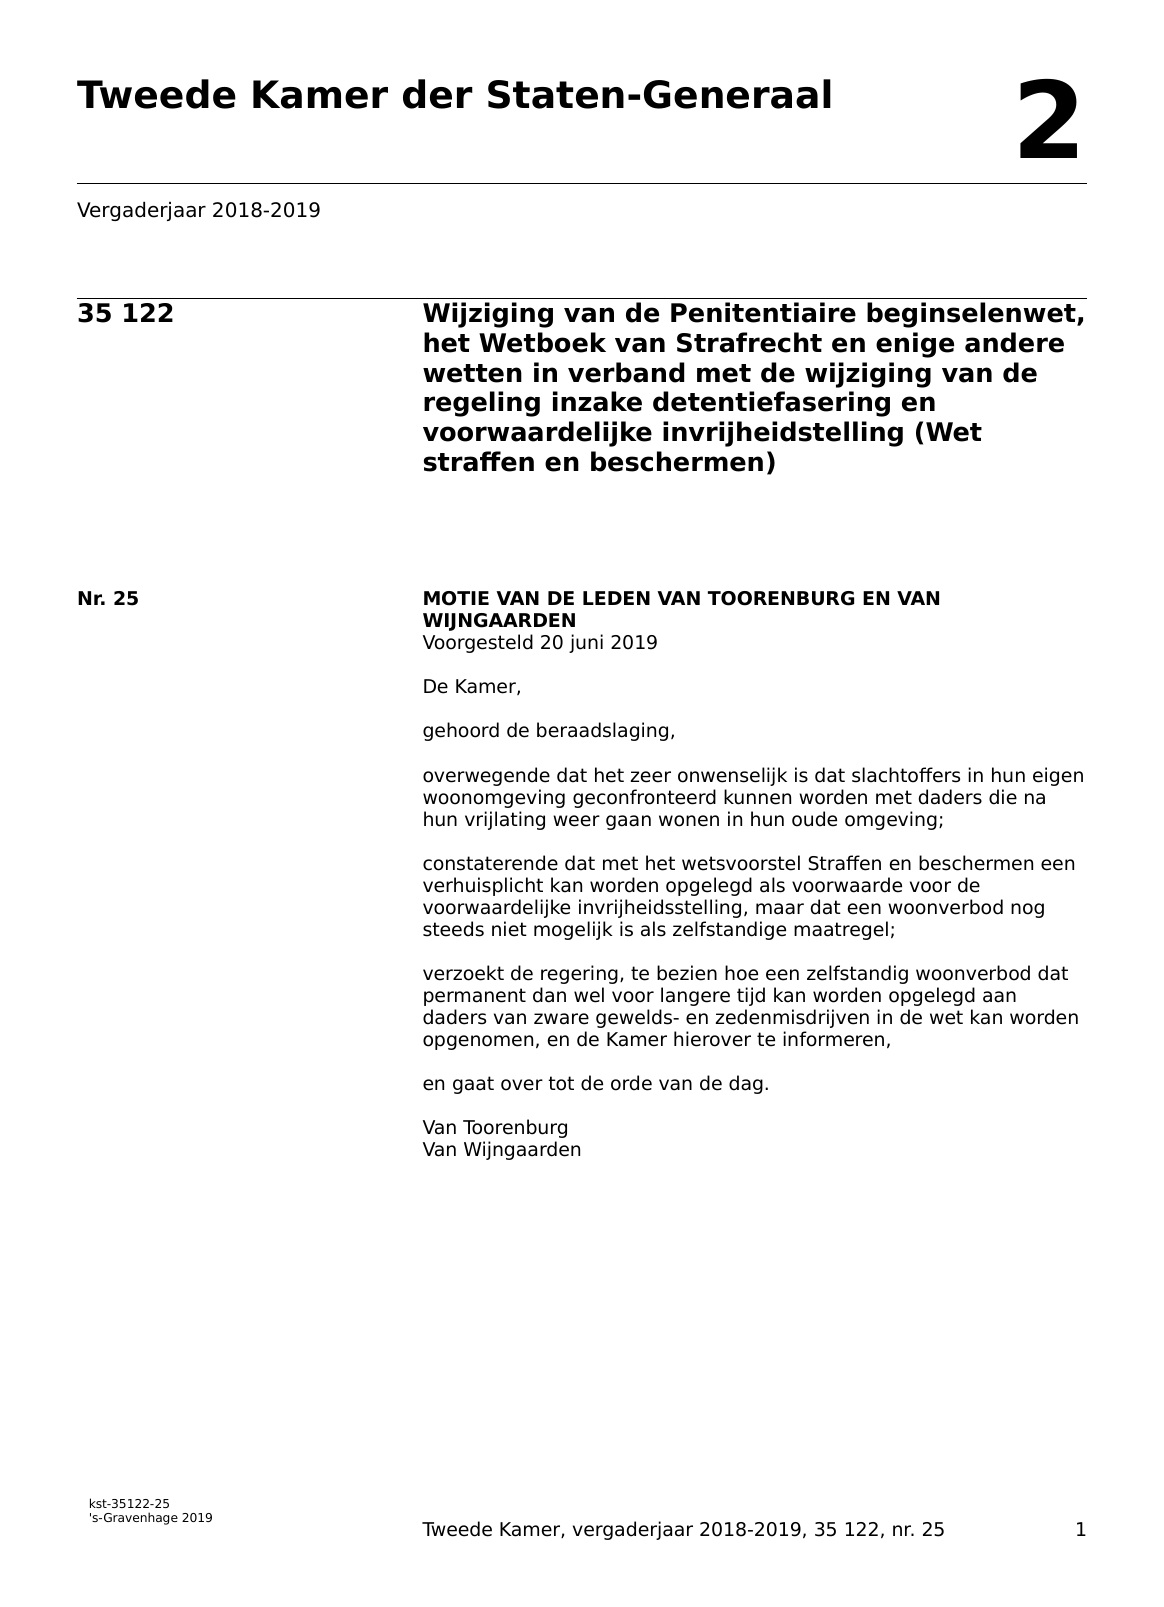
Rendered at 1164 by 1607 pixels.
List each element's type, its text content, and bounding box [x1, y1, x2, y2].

text 's-Gravenhage 2019 [88, 1511, 323, 1525]
text en gaat over tot de orde van de dag. [422, 1073, 1087, 1095]
table_cell Vergaderjaar 2018-2019 [77, 184, 1087, 298]
text De Kamer, [422, 676, 1087, 698]
table_header 2 [886, 59, 1087, 183]
text kst-35122-25 [88, 1497, 323, 1511]
subtitle Nr. 25 MOTIE VAN DE LEDEN VAN TOORENBURG EN VAN WIJNGAARDEN [77, 588, 1087, 632]
text verzoekt de regering, te bezien hoe een zelfstandig woonverbod dat permanent dan wel voor langere tijd kan worden opgelegd aan daders van zware gewelds- en zedenmisdrijven in de wet kan worden opgenomen, en de Kamer hierover te informeren, [422, 963, 1087, 1051]
text Van Wijngaarden [422, 1139, 1087, 1161]
text Voorgesteld 20 juni 2019 [422, 632, 1087, 654]
text Van Toorenburg [422, 1117, 1087, 1139]
text gehoord de beraadslaging, [422, 720, 1087, 742]
table_header Tweede Kamer der Staten-Generaal [77, 59, 886, 183]
subtitle 35 122 Wijziging van de Penitentiaire beginselenwet, het Wetboek van Strafrecht en enige andere wetten in verband met de wijziging van de regeling inzake detentiefasering en voorwaardelijke invrijheidstelling (Wet straffen en beschermen) [77, 299, 1087, 477]
text constaterende dat met het wetsvoorstel Straffen en beschermen een verhuisplicht kan worden opgelegd als voorwaarde voor de voorwaardelijke invrijheidsstelling, maar dat een woonverbod nog steeds niet mogelijk is als zelfstandige maatregel; [422, 853, 1087, 941]
text overwegende dat het zeer onwenselijk is dat slachtoffers in hun eigen woonomgeving geconfronteerd kunnen worden met daders die na hun vrijlating weer gaan wonen in hun oude omgeving; [422, 764, 1087, 831]
